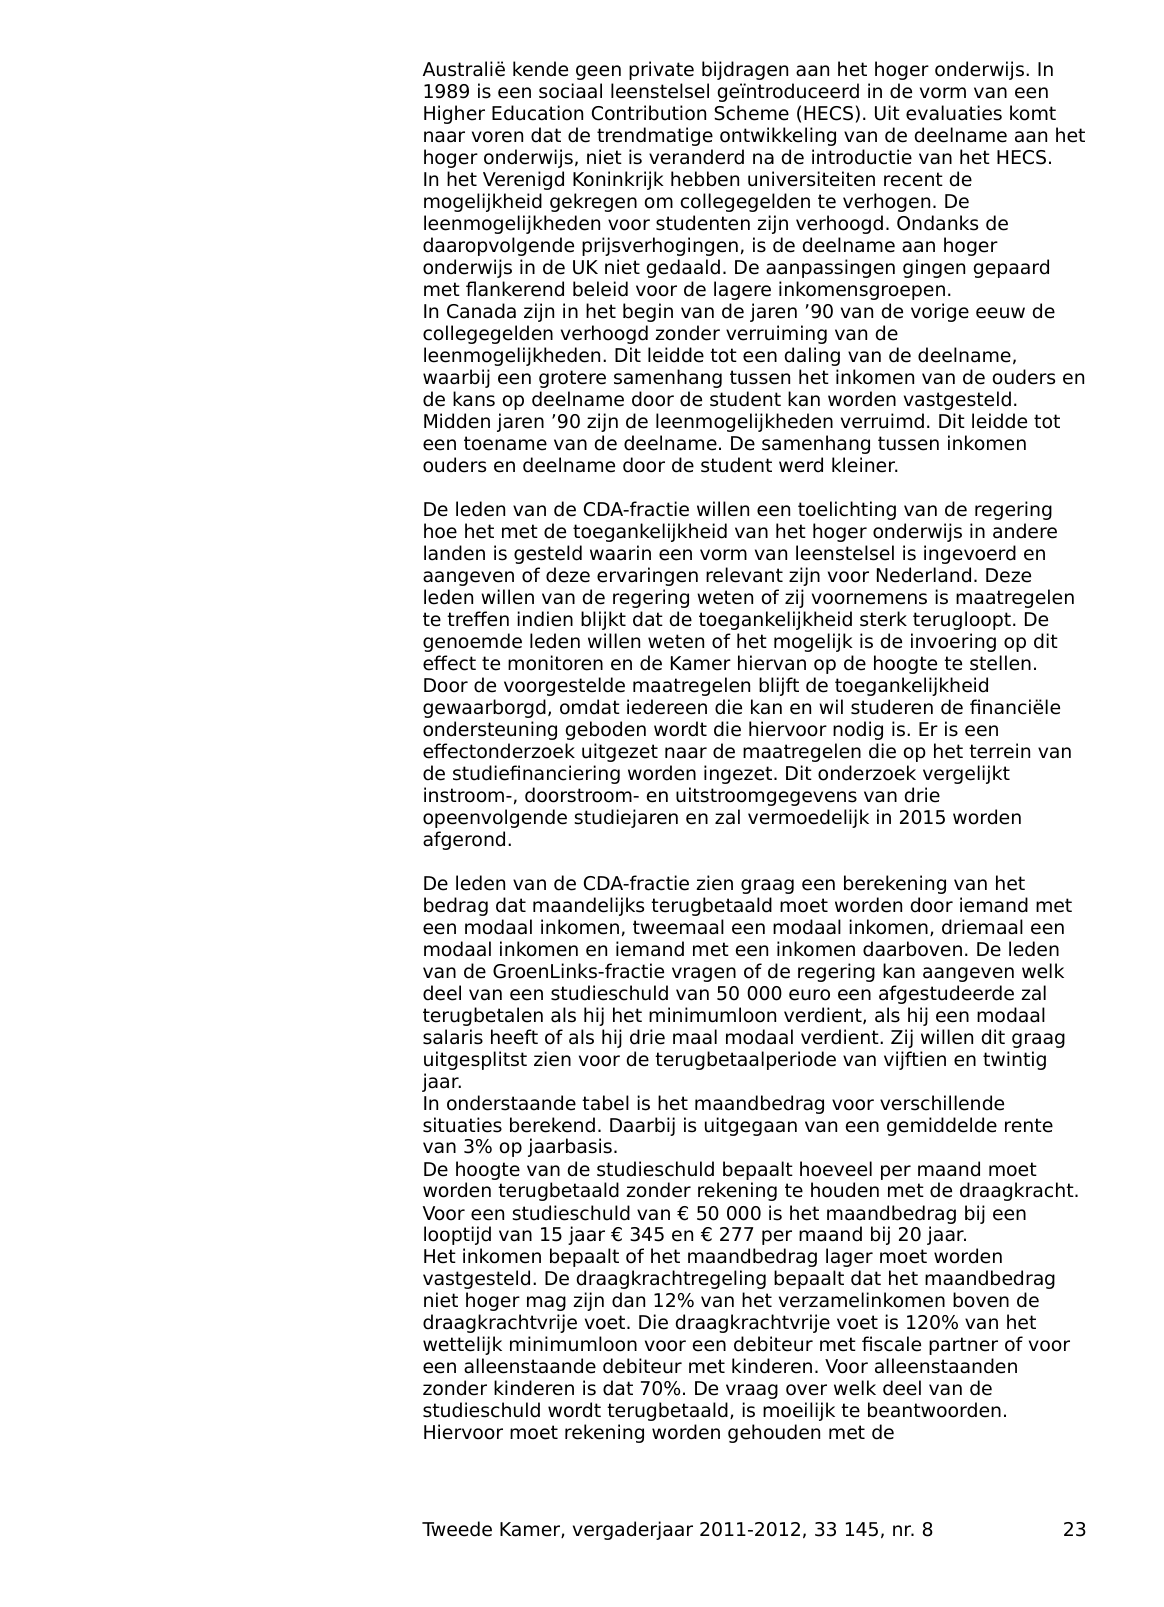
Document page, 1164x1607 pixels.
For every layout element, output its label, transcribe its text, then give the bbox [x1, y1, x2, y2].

text In Canada zijn in het begin van de jaren ’90 van de vorige eeuw de collegegelden verhoogd zonder verruiming van de leenmogelijkheden. Dit leidde tot een daling van de deelname, waarbij een grotere samenhang tussen het inkomen van de ouders en de kans op deelname door de student kan worden vastgesteld. Midden jaren ’90 zijn de leenmogelijkheden verruimd. Dit leidde tot een toename van de deelname. De samenhang tussen inkomen ouders en deelname door de student werd kleiner. [422, 301, 1087, 477]
text In onderstaande tabel is het maandbedrag voor verschillende situaties berekend. Daarbij is uitgegaan van een gemiddelde rente van 3% op jaarbasis. [422, 1092, 1087, 1158]
text Het inkomen bepaalt of het maandbedrag lager moet worden vastgesteld. De draagkrachtregeling bepaalt dat het maandbedrag niet hoger mag zijn dan 12% van het verzamelinkomen boven de draagkrachtvrije voet. Die draagkrachtvrije voet is 120% van het wettelijk minimumloon voor een debiteur met fiscale partner of voor een alleenstaande debiteur met kinderen. Voor alleenstaanden zonder kinderen is dat 70%. De vraag over welk deel van de studieschuld wordt terugbetaald, is moeilijk te beantwoorden. Hiervoor moet rekening worden gehouden met de [422, 1246, 1087, 1444]
text De hoogte van de studieschuld bepaalt hoeveel per maand moet worden terugbetaald zonder rekening te houden met de draagkracht. Voor een studieschuld van € 50 000 is het maandbedrag bij een looptijd van 15 jaar € 345 en € 277 per maand bij 20 jaar. [422, 1158, 1087, 1246]
text De leden van de CDA-fractie willen een toelichting van de regering hoe het met de toegankelijkheid van het hoger onderwijs in andere landen is gesteld waarin een vorm van leenstelsel is ingevoerd en aangeven of deze ervaringen relevant zijn voor Nederland. Deze leden willen van de regering weten of zij voornemens is maatregelen te treffen indien blijkt dat de toegankelijkheid sterk terugloopt. De genoemde leden willen weten of het mogelijk is de invoering op dit effect te monitoren en de Kamer hiervan op de hoogte te stellen. [422, 499, 1087, 675]
text In het Verenigd Koninkrijk hebben universiteiten recent de mogelijkheid gekregen om collegegelden te verhogen. De leenmogelijkheden voor studenten zijn verhoogd. Ondanks de daaropvolgende prijsverhogingen, is de deelname aan hoger onderwijs in de UK niet gedaald. De aanpassingen gingen gepaard met flankerend beleid voor de lagere inkomensgroepen. [422, 169, 1087, 301]
text De leden van de CDA-fractie zien graag een berekening van het bedrag dat maandelijks terugbetaald moet worden door iemand met een modaal inkomen, tweemaal een modaal inkomen, driemaal een modaal inkomen en iemand met een inkomen daarboven. De leden van de GroenLinks-fractie vragen of de regering kan aangeven welk deel van een studieschuld van 50 000 euro een afgestudeerde zal terugbetalen als hij het minimumloon verdient, als hij een modaal salaris heeft of als hij drie maal modaal verdient. Zij willen dit graag uitgesplitst zien voor de terugbetaalperiode van vijftien en twintig jaar. [422, 873, 1087, 1092]
text Door de voorgestelde maatregelen blijft de toegankelijkheid gewaarborgd, omdat iedereen die kan en wil studeren de financiële ondersteuning geboden wordt die hiervoor nodig is. Er is een effectonderzoek uitgezet naar de maatregelen die op het terrein van de studiefinanciering worden ingezet. Dit onderzoek vergelijkt instroom-, doorstroom- en uitstroomgegevens van drie opeenvolgende studiejaren en zal vermoedelijk in 2015 worden afgerond. [422, 675, 1087, 851]
text Australië kende geen private bijdragen aan het hoger onderwijs. In 1989 is een sociaal leenstelsel geïntroduceerd in de vorm van een Higher Education Contribution Scheme (HECS). Uit evaluaties komt naar voren dat de trendmatige ontwikkeling van de deelname aan het hoger onderwijs, niet is veranderd na de introductie van het HECS. [422, 59, 1087, 169]
